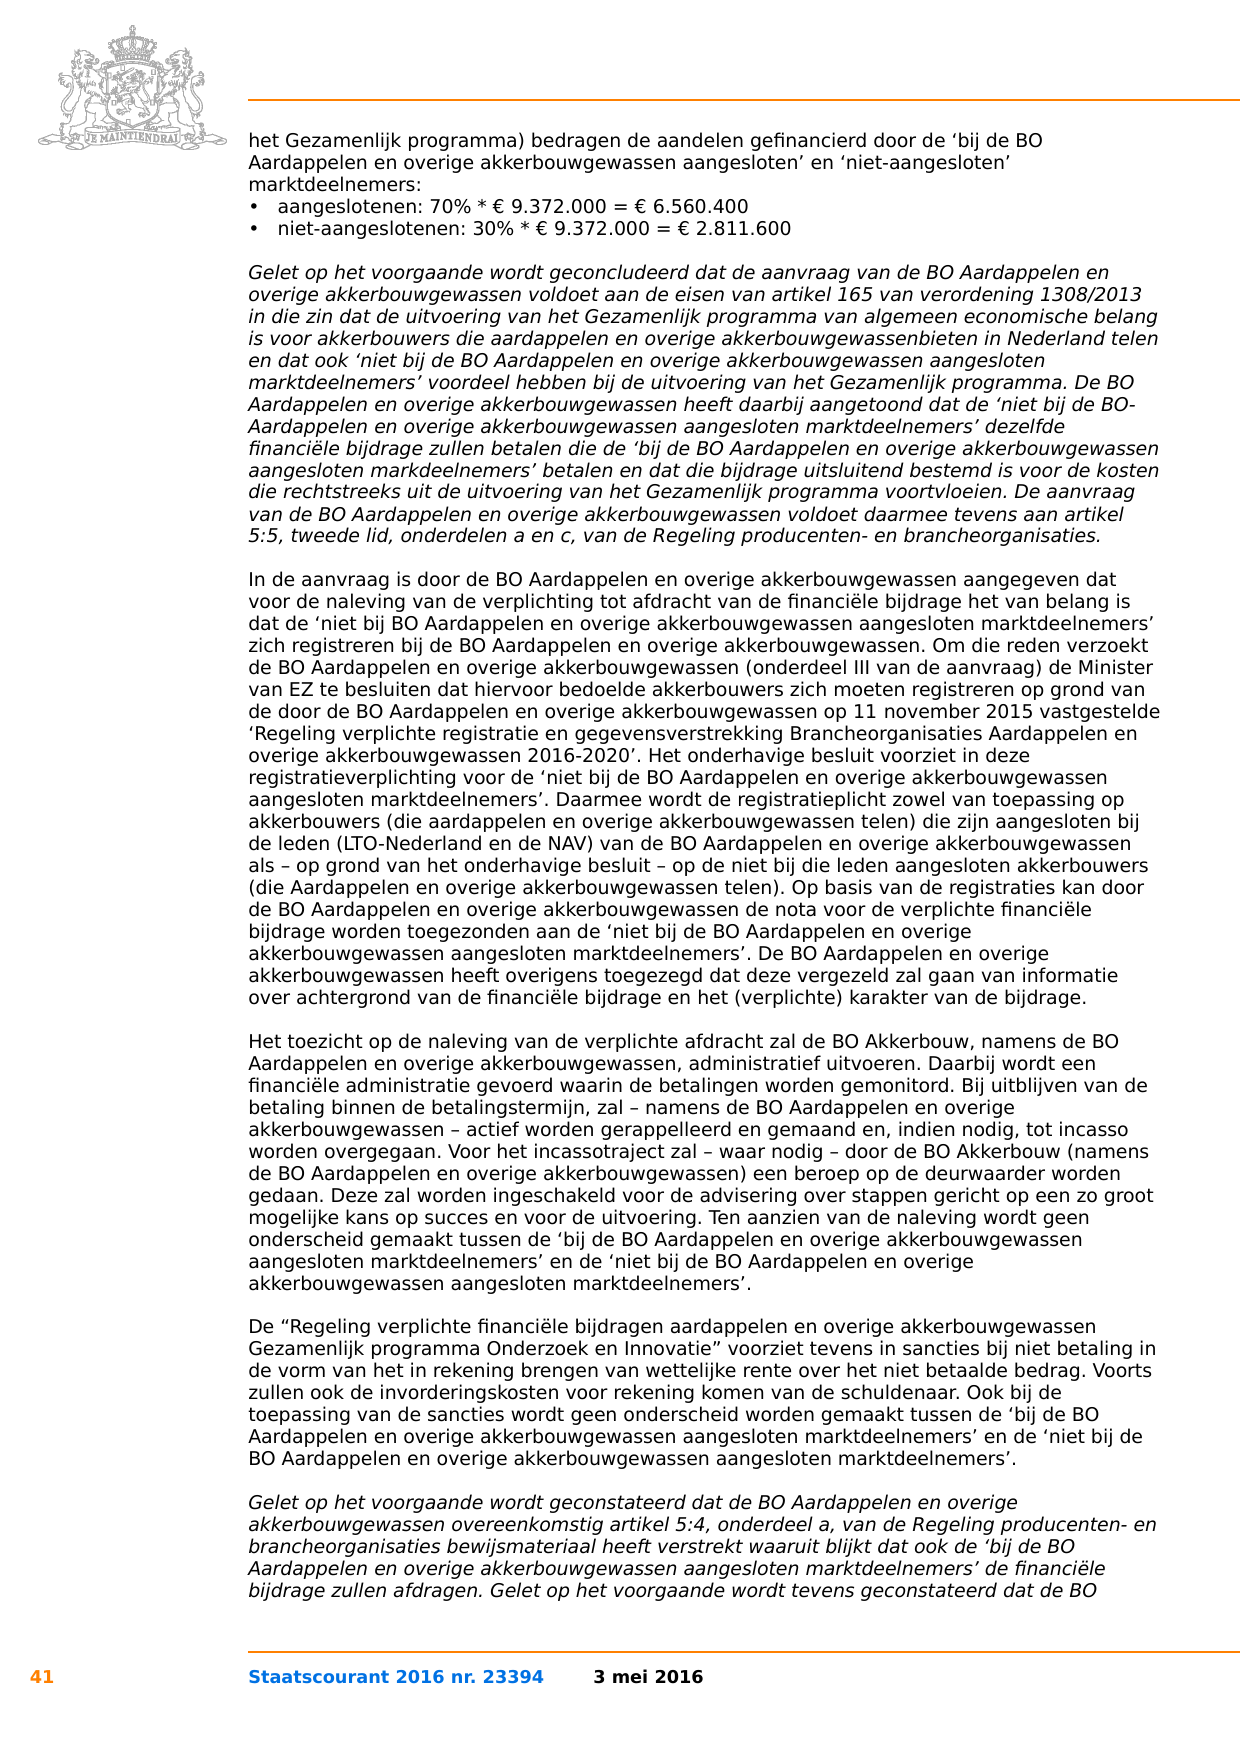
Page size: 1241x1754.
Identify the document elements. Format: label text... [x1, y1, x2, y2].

picture [38, 25, 227, 150]
text Gelet op het voorgaande wordt geconcludeerd dat de aanvraag van de BO Aardappelen en overige akkerbouwgewassen voldoet aan de eisen van artikel 165 van verordening 1308/2013 in die zin dat de uitvoering van het Gezamenlijk programma van algemeen economische belang is voor akkerbouwers die aardappelen en overige akkerbouwgewassenbieten in Nederland telen en dat ook ‘niet bij de BO Aardappelen en overige akkerbouwgewassen aangesloten marktdeelnemers’ voordeel hebben bij de uitvoering van het Gezamenlijk programma. De BO Aardappelen en overige akkerbouwgewassen heeft daarbij aangetoond dat de ‘niet bij de BO-Aardappelen en overige akkerbouwgewassen aangesloten marktdeelnemers’ dezelfde financiële bijdrage zullen betalen die de ‘bij de BO Aardappelen en overige akkerbouwgewassen aangesloten markdeelnemers’ betalen en dat die bijdrage uitsluitend bestemd is voor de kosten die rechtstreeks uit de uitvoering van het Gezamenlijk programma voortvloeien. De aanvraag van de BO Aardappelen en overige akkerbouwgewassen voldoet daarmee tevens aan artikel 5:5, tweede lid, onderdelen a en c, van de Regeling producenten- en brancheorganisaties. [248, 262, 1163, 547]
text In de aanvraag is door de BO Aardappelen en overige akkerbouwgewassen aangegeven dat voor de naleving van de verplichting tot afdracht van de financiële bijdrage het van belang is dat de ‘niet bij BO Aardappelen en overige akkerbouwgewassen aangesloten marktdeelnemers’ zich registreren bij de BO Aardappelen en overige akkerbouwgewassen. Om die reden verzoekt de BO Aardappelen en overige akkerbouwgewassen (onderdeel III van de aanvraag) de Minister van EZ te besluiten dat hiervoor bedoelde akkerbouwers zich moeten registreren op grond van de door de BO Aardappelen en overige akkerbouwgewassen op 11 november 2015 vastgestelde ‘Regeling verplichte registratie en gegevensverstrekking Brancheorganisaties Aardappelen en overige akkerbouwgewassen 2016-2020’. Het onderhavige besluit voorziet in deze registratieverplichting voor de ‘niet bij de BO Aardappelen en overige akkerbouwgewassen aangesloten marktdeelnemers’. Daarmee wordt de registratieplicht zowel van toepassing op akkerbouwers (die aardappelen en overige akkerbouwgewassen telen) die zijn aangesloten bij de leden (LTO-Nederland en de NAV) van de BO Aardappelen en overige akkerbouwgewassen als – op grond van het onderhavige besluit – op de niet bij die leden aangesloten akkerbouwers (die Aardappelen en overige akkerbouwgewassen telen). Op basis van de registraties kan door de BO Aardappelen en overige akkerbouwgewassen de nota voor de verplichte financiële bijdrage worden toegezonden aan de ‘niet bij de BO Aardappelen en overige akkerbouwgewassen aangesloten marktdeelnemers’. De BO Aardappelen en overige akkerbouwgewassen heeft overigens toegezegd dat deze vergezeld zal gaan van informatie over achtergrond van de financiële bijdrage en het (verplichte) karakter van de bijdrage. [248, 569, 1163, 1009]
text Gelet op het voorgaande wordt geconstateerd dat de BO Aardappelen en overige akkerbouwgewassen overeenkomstig artikel 5:4, onderdeel a, van de Regeling producenten- en brancheorganisaties bewijsmateriaal heeft verstrekt waaruit blijkt dat ook de ‘bij de BO Aardappelen en overige akkerbouwgewassen aangesloten marktdeelnemers’ de financiële bijdrage zullen afdragen. Gelet op het voorgaande wordt tevens geconstateerd dat de BO [248, 1492, 1163, 1602]
text • niet-aangeslotenen: 30% * € 9.372.000 = € 2.811.600 [248, 218, 1163, 240]
text De “Regeling verplichte financiële bijdragen aardappelen en overige akkerbouwgewassen Gezamenlijk programma Onderzoek en Innovatie” voorziet tevens in sancties bij niet betaling in de vorm van het in rekening brengen van wettelijke rente over het niet betaalde bedrag. Voorts zullen ook de invorderingskosten voor rekening komen van de schuldenaar. Ook bij de toepassing van de sancties wordt geen onderscheid worden gemaakt tussen de ‘bij de BO Aardappelen en overige akkerbouwgewassen aangesloten marktdeelnemers’ en de ‘niet bij de BO Aardappelen en overige akkerbouwgewassen aangesloten marktdeelnemers’. [248, 1316, 1163, 1470]
text het Gezamenlijk programma) bedragen de aandelen gefinancierd door de ‘bij de BO Aardappelen en overige akkerbouwgewassen aangesloten’ en ‘niet-aangesloten’ marktdeelnemers: [248, 130, 1163, 196]
text • aangeslotenen: 70% * € 9.372.000 = € 6.560.400 [248, 196, 1163, 218]
text Het toezicht op de naleving van de verplichte afdracht zal de BO Akkerbouw, namens de BO Aardappelen en overige akkerbouwgewassen, administratief uitvoeren. Daarbij wordt een financiële administratie gevoerd waarin de betalingen worden gemonitord. Bij uitblijven van de betaling binnen de betalingstermijn, zal – namens de BO Aardappelen en overige akkerbouwgewassen – actief worden gerappelleerd en gemaand en, indien nodig, tot incasso worden overgegaan. Voor het incassotraject zal – waar nodig – door de BO Akkerbouw (namens de BO Aardappelen en overige akkerbouwgewassen) een beroep op de deurwaarder worden gedaan. Deze zal worden ingeschakeld voor de advisering over stappen gericht op een zo groot mogelijke kans op succes en voor de uitvoering. Ten aanzien van de naleving wordt geen onderscheid gemaakt tussen de ‘bij de BO Aardappelen en overige akkerbouwgewassen aangesloten marktdeelnemers’ en de ‘niet bij de BO Aardappelen en overige akkerbouwgewassen aangesloten marktdeelnemers’. [248, 1031, 1163, 1294]
